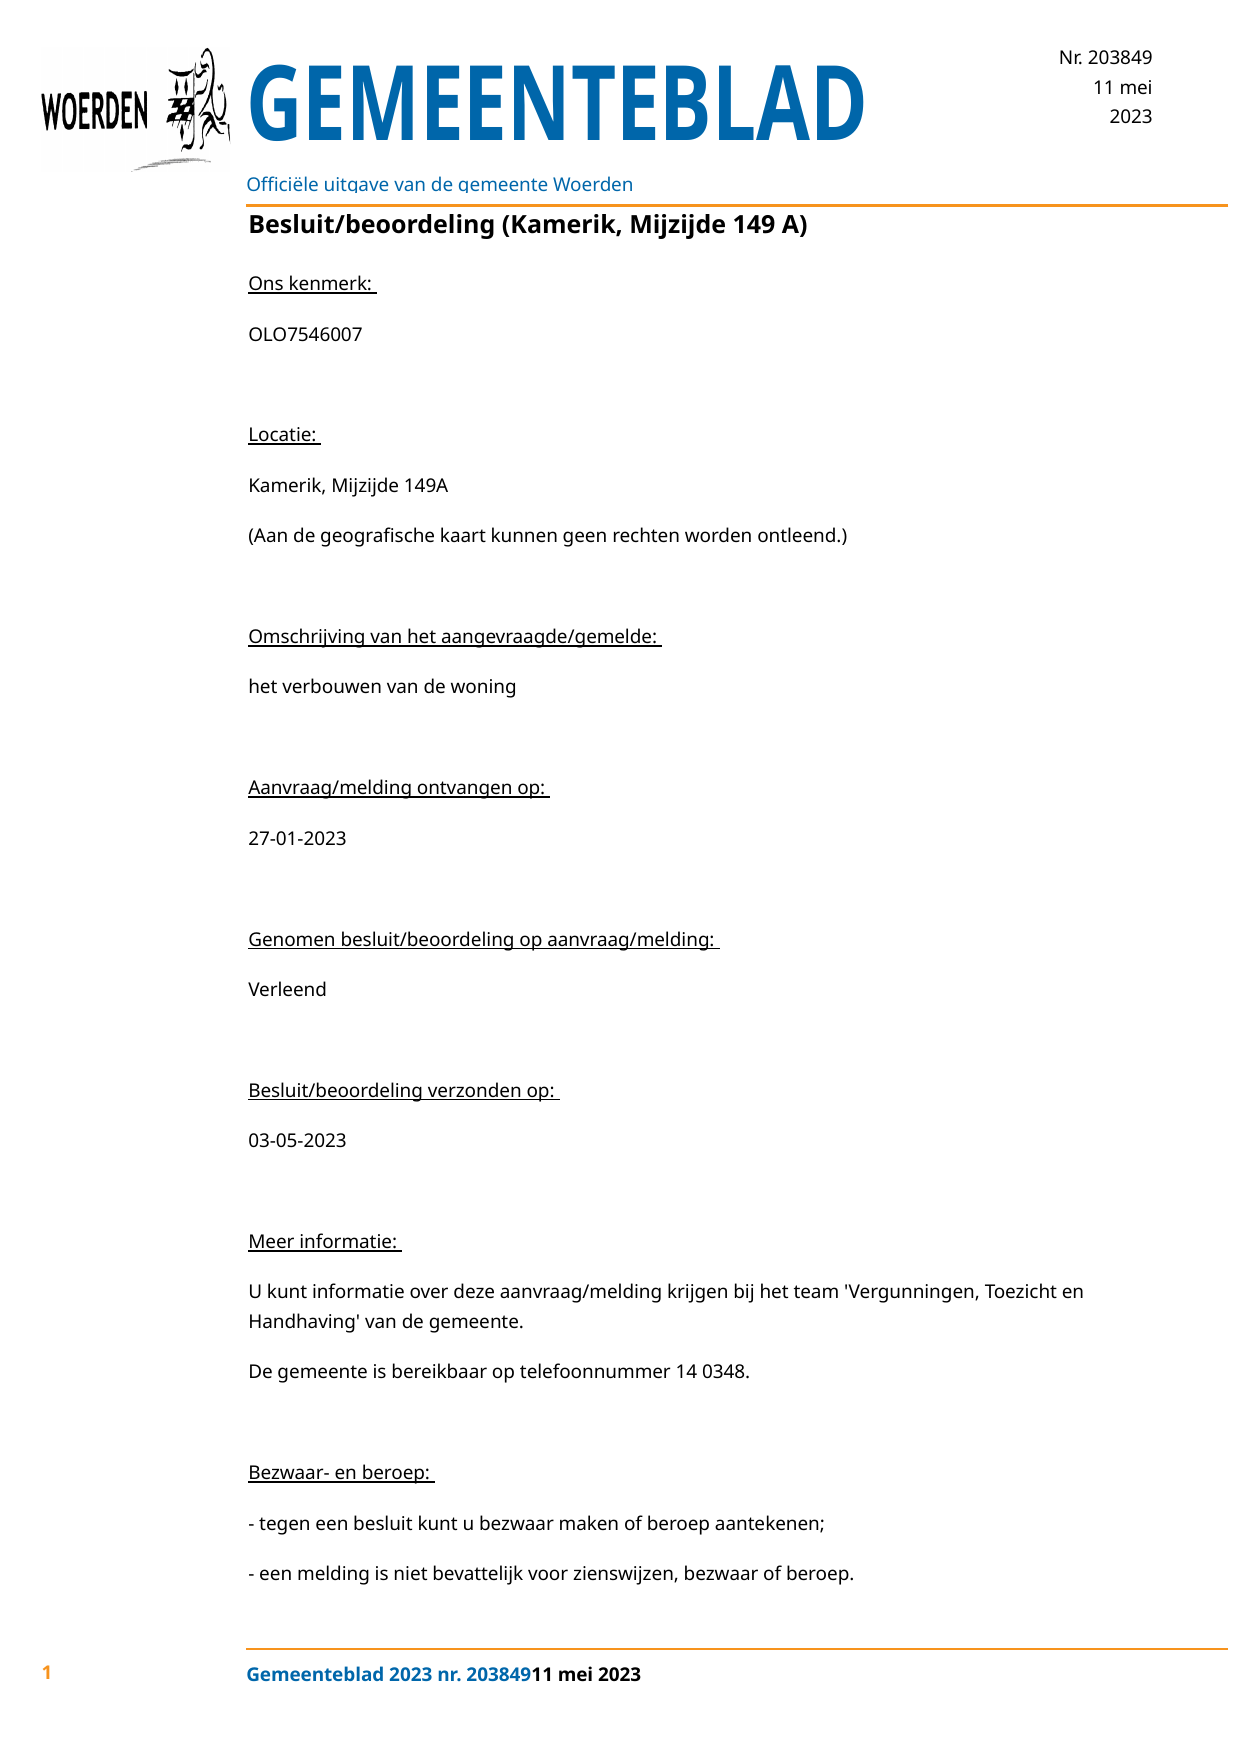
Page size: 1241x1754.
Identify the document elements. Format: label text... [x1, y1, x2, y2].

text De gemeente is bereikbaar op telefoonnummer 14 0348. [248, 1359, 1152, 1384]
text Genomen besluit/beoordeling op aanvraag/melding: [248, 926, 1152, 951]
text Ons kenmerk: [248, 270, 1152, 296]
picture [41, 47, 231, 172]
text Meer informatie: [248, 1228, 1152, 1254]
text het verbouwen van de woning [248, 674, 1152, 699]
text U kunt informatie over deze aanvraag/melding krijgen bij het team 'Vergunningen, Toezicht en Handhaving' van de gemeente. [248, 1279, 1152, 1334]
text - tegen een besluit kunt u bezwaar maken of beroep aantekenen; [248, 1510, 1152, 1536]
text Bezwaar- en beroep: [248, 1459, 1152, 1485]
text Omschrijving van het aangevraagde/gemelde: [248, 623, 1152, 649]
text 27-01-2023 [248, 825, 1152, 851]
text OLO7546007 [248, 321, 1152, 346]
text Aanvraag/melding ontvangen op: [248, 774, 1152, 800]
text Locatie: [248, 422, 1152, 447]
text (Aan de geografische kaart kunnen geen rechten worden ontleend.) [248, 522, 1152, 548]
text Besluit/beoordeling (Kamerik, Mijzijde 149 A) [248, 207, 1152, 241]
text - een melding is niet bevattelijk voor zienswijzen, bezwaar of beroep. [248, 1560, 1152, 1586]
text Verleend [248, 976, 1152, 1002]
text Besluit/beoordeling verzonden op: [248, 1077, 1152, 1103]
text 03-05-2023 [248, 1127, 1152, 1153]
text Kamerik, Mijzijde 149A [248, 472, 1152, 498]
